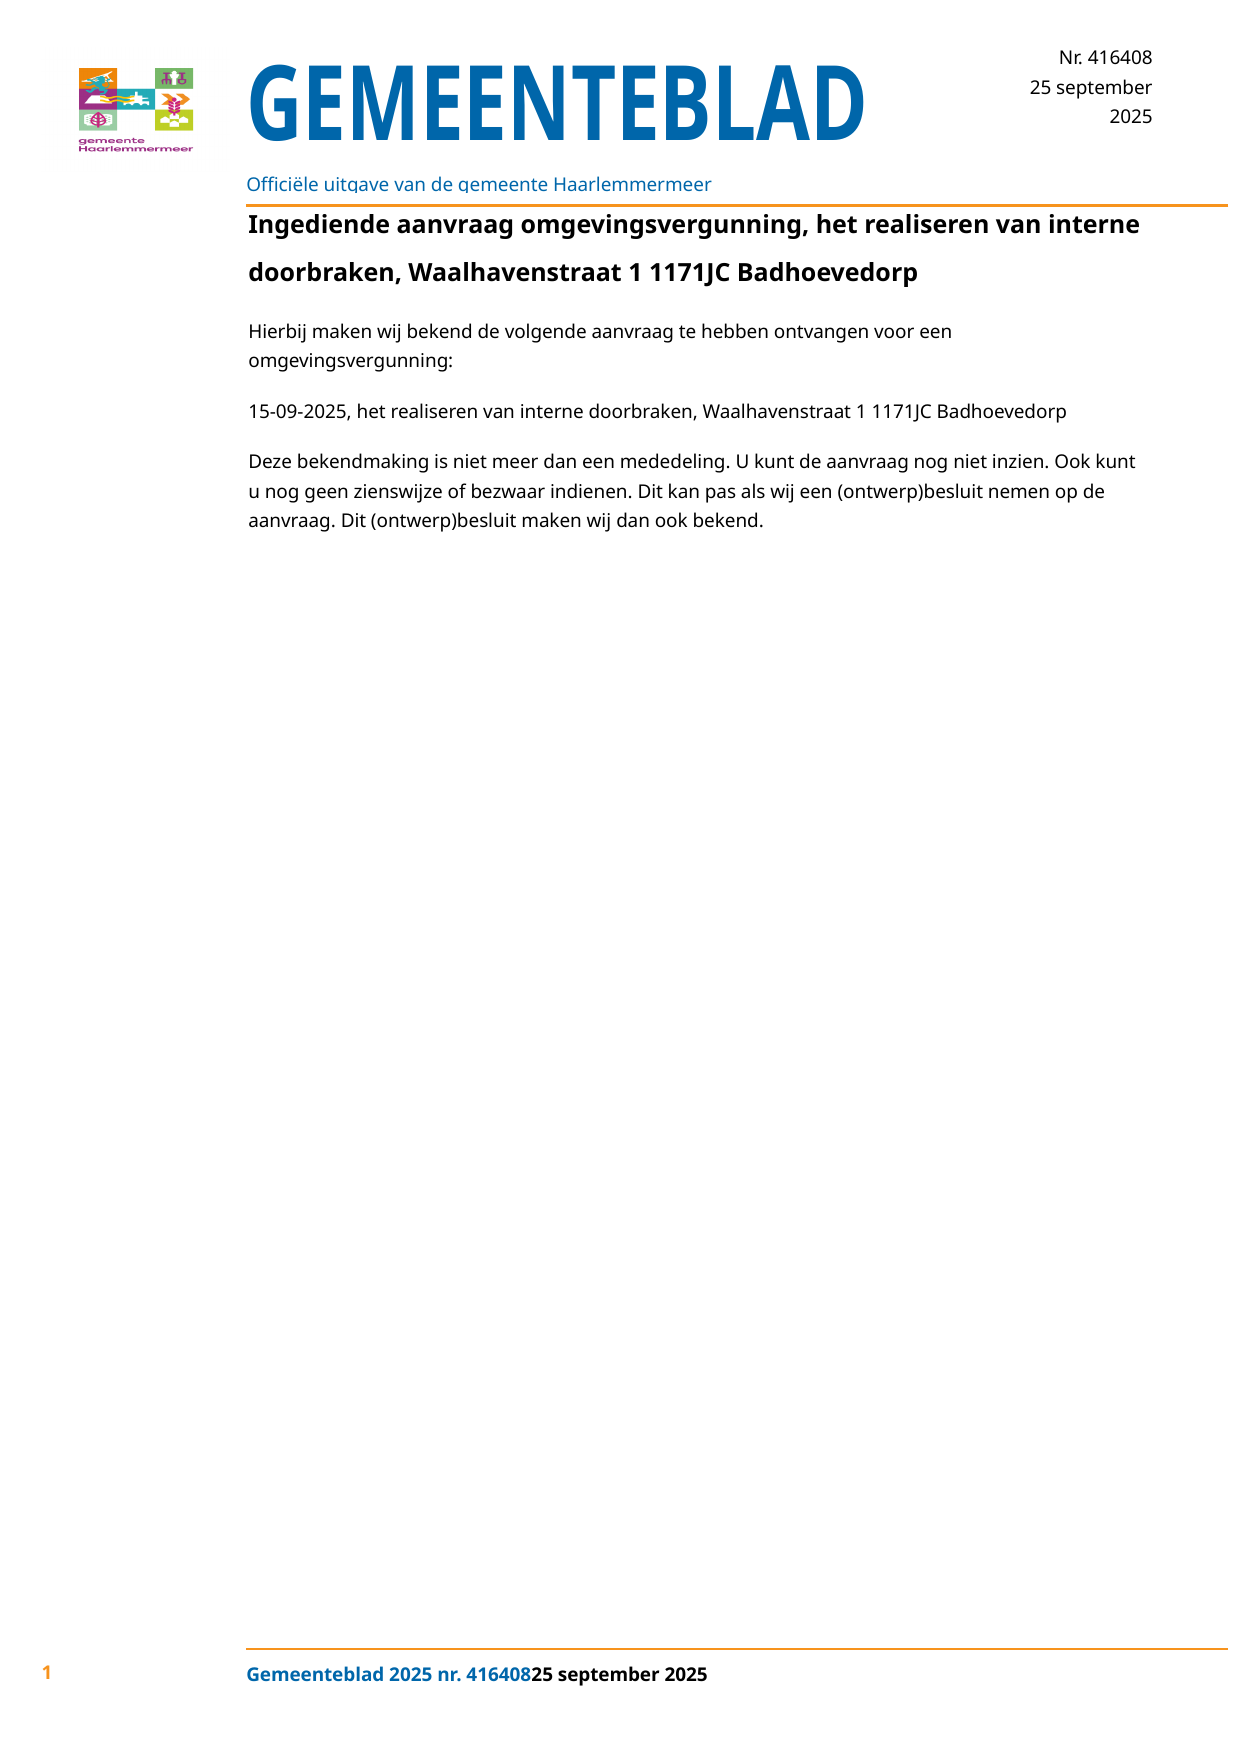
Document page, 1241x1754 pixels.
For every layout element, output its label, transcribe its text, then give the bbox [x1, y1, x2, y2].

picture [41, 47, 231, 172]
text 15-09-2025, het realiseren van interne doorbraken, Waalhavenstraat 1 1171JC Badhoevedorp [248, 398, 1152, 424]
text Deze bekendmaking is niet meer dan een mededeling. U kunt de aanvraag nog niet inzien. Ook kunt u nog geen zienswijze of bezwaar indienen. Dit kan pas als wij een (ontwerp)besluit nemen op de aanvraag. Dit (ontwerp)besluit maken wij dan ook bekend. [248, 448, 1152, 533]
text Hierbij maken wij bekend de volgende aanvraag te hebben ontvangen voor een omgevingsvergunning: [248, 318, 1152, 373]
text Ingediende aanvraag omgevingsvergunning, het realiseren van interne doorbraken, Waalhavenstraat 1 1171JC Badhoevedorp [248, 207, 1152, 288]
